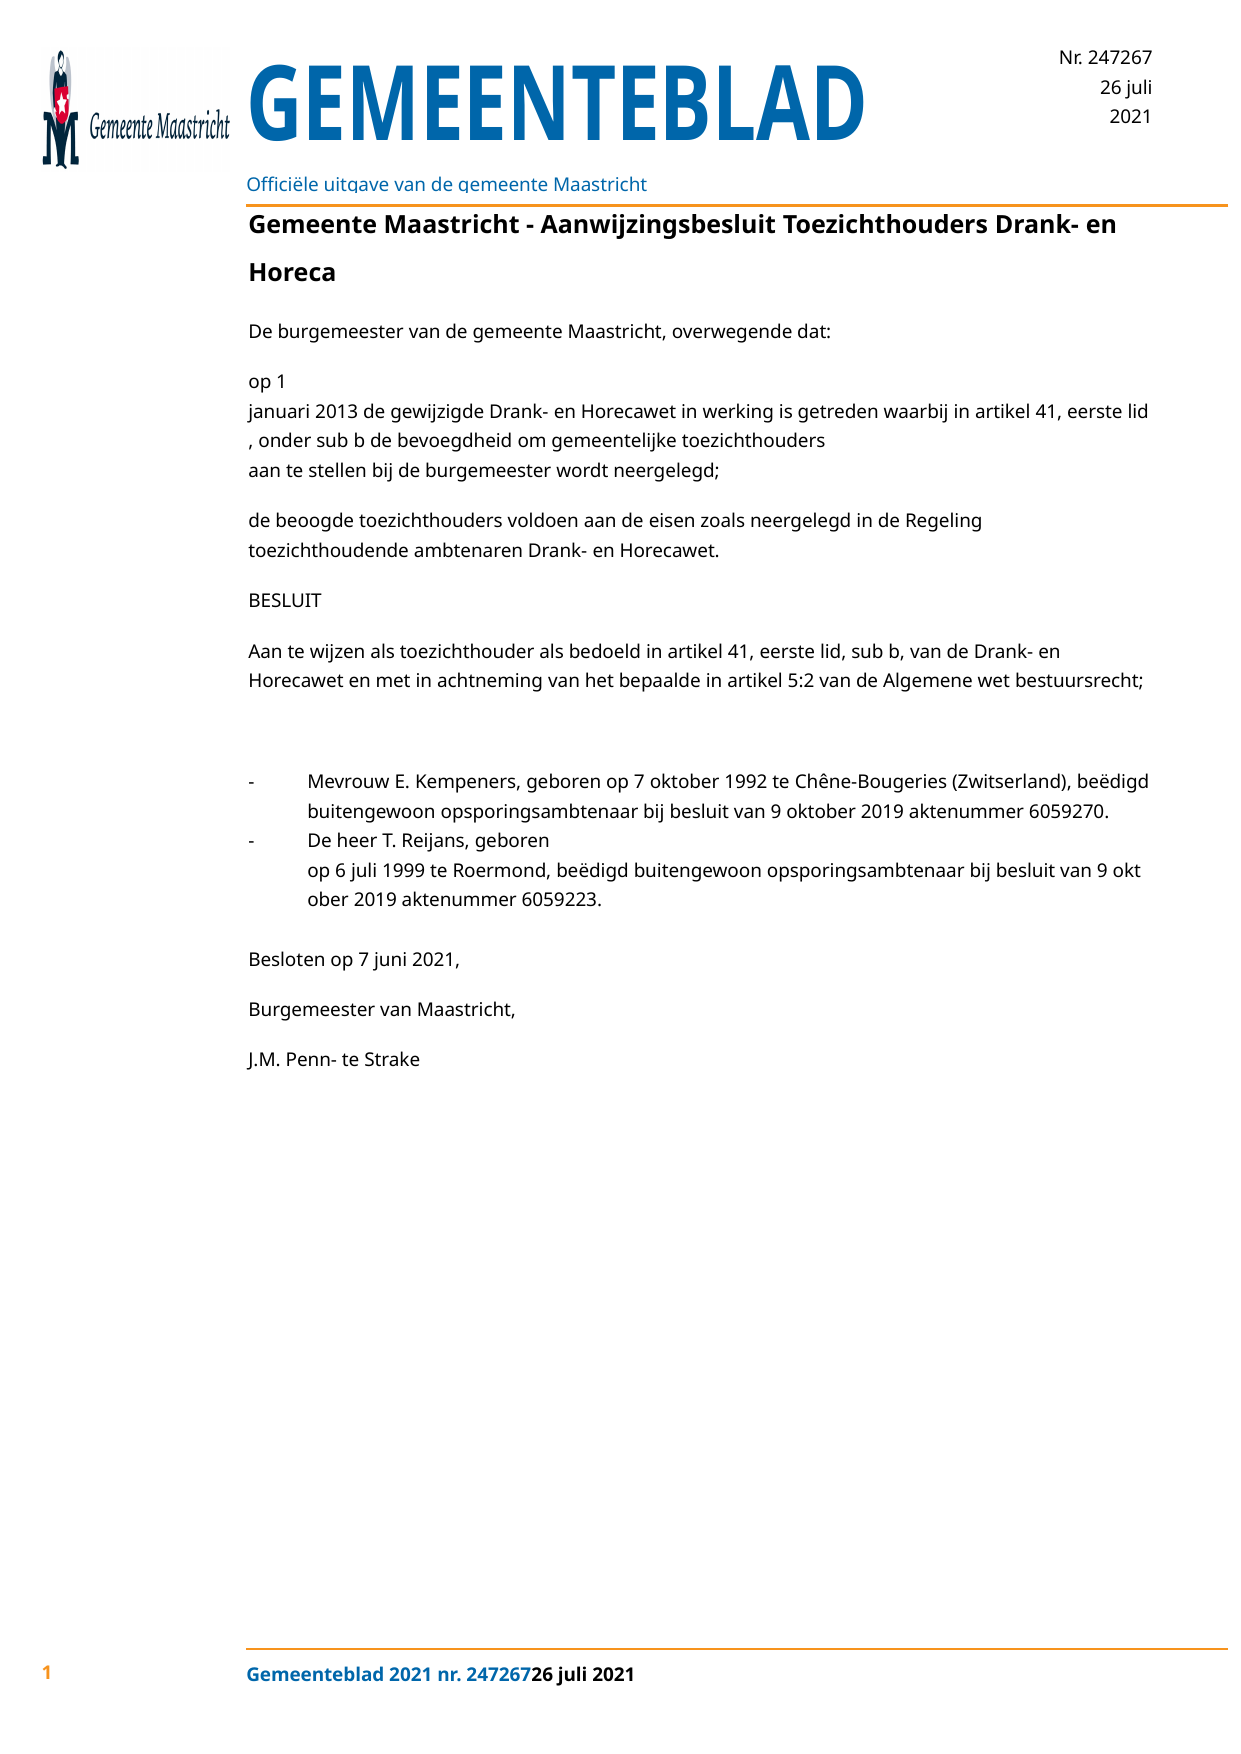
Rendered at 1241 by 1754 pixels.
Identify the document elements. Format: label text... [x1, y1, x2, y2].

picture [41, 47, 231, 172]
text BESLUIT [248, 587, 1152, 613]
text J.M. Penn- te Strake [248, 1047, 1152, 1072]
text Aan te wijzen als toezichthouder als bedoeld in artikel 41, eerste lid, sub b, van de Drank- en Horecawet en met in achtneming van het bepaalde in artikel 5:2 van de Algemene wet bestuursrecht; [248, 638, 1152, 693]
list Mevrouw E. Kempeners, geboren op 7 oktober 1992 te Chêne-Bougeries (Zwitserland), beëdigd buitengewoon opsporingsambtenaar bij besluit van 9 oktober 2019 aktenummer 6059270. [248, 768, 1152, 824]
text Burgemeester van Maastricht, [248, 996, 1152, 1022]
text Gemeente Maastricht - Aanwijzingsbesluit Toezichthouders Drank- en Horeca [248, 207, 1152, 288]
text Besloten op 7 juni 2021, [248, 946, 1152, 972]
list De heer T. Reijans, geboren op 6 juli 1999 te Roermond, beëdigd buitengewoon opsporingsambtenaar bij besluit van 9 oktober 2019 aktenummer 6059223. [248, 827, 1152, 912]
text de beoogde toezichthouders voldoen aan de eisen zoals neergelegd in de Regeling toezichthoudende ambtenaren Drank- en Horecawet. [248, 507, 1152, 563]
text op 1 januari 2013 de gewijzigde Drank- en Horecawet in werking is getreden waarbij in artikel 41, eerste lid, onder sub b de bevoegdheid om gemeentelijke toezichthouders aan te stellen bij de burgemeester wordt neergelegd; [248, 368, 1152, 483]
text De burgemeester van de gemeente Maastricht, overwegende dat: [248, 318, 1152, 344]
